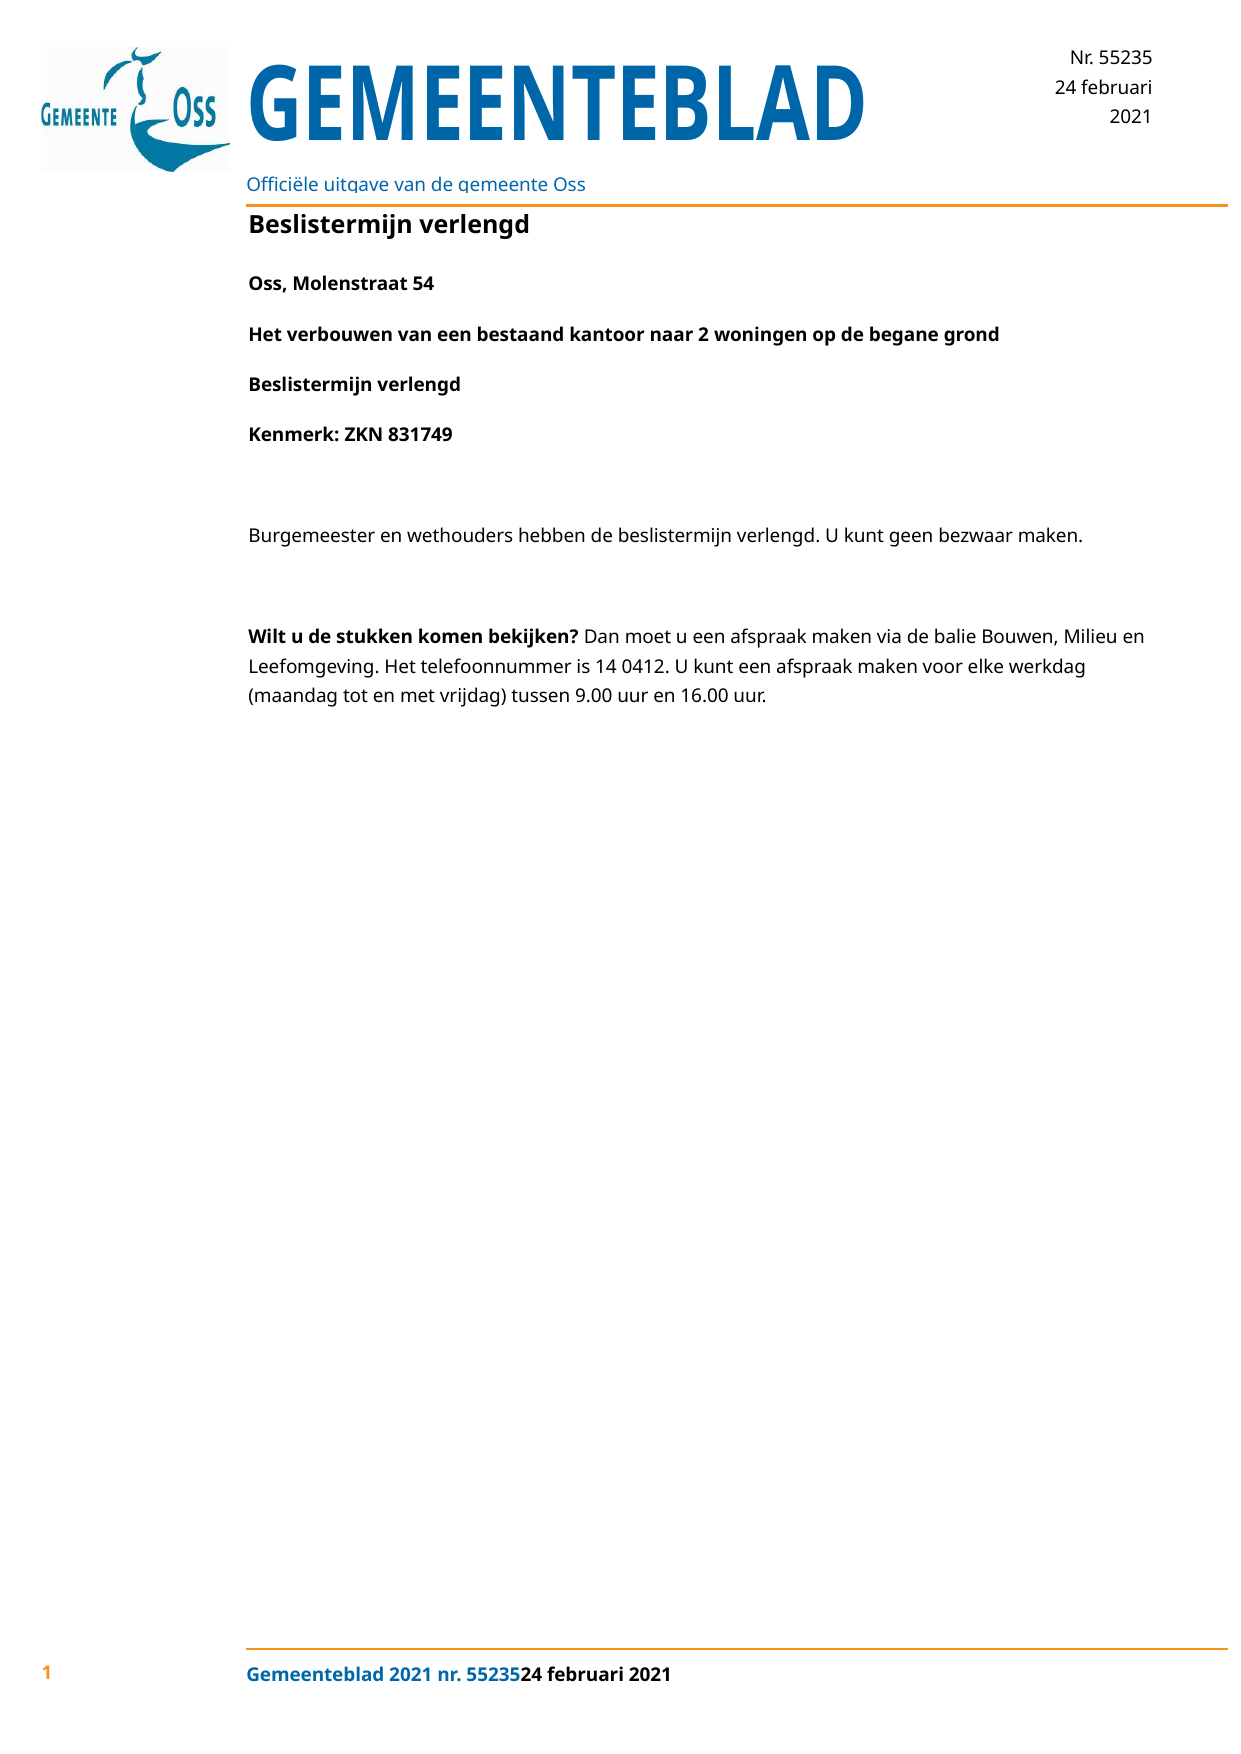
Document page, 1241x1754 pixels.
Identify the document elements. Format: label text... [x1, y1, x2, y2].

text Beslistermijn verlengd [248, 371, 1152, 397]
text Burgemeester en wethouders hebben de beslistermijn verlengd. U kunt geen bezwaar maken. [248, 522, 1152, 548]
text Beslistermijn verlengd [248, 207, 1152, 241]
text Kenmerk: ZKN 831749 [248, 422, 1152, 447]
text Wilt u de stukken komen bekijken? Dan moet u een afspraak maken via de balie Bouwen, Milieu en Leefomgeving. Het telefoonnummer is 14 0412. U kunt een afspraak maken voor elke werkdag (maandag tot en met vrijdag) tussen 9.00 uur en 16.00 uur. [248, 623, 1152, 708]
text Het verbouwen van een bestaand kantoor naar 2 woningen op de begane grond [248, 321, 1152, 346]
text Oss, Molenstraat 54 [248, 270, 1152, 296]
picture [41, 47, 231, 172]
